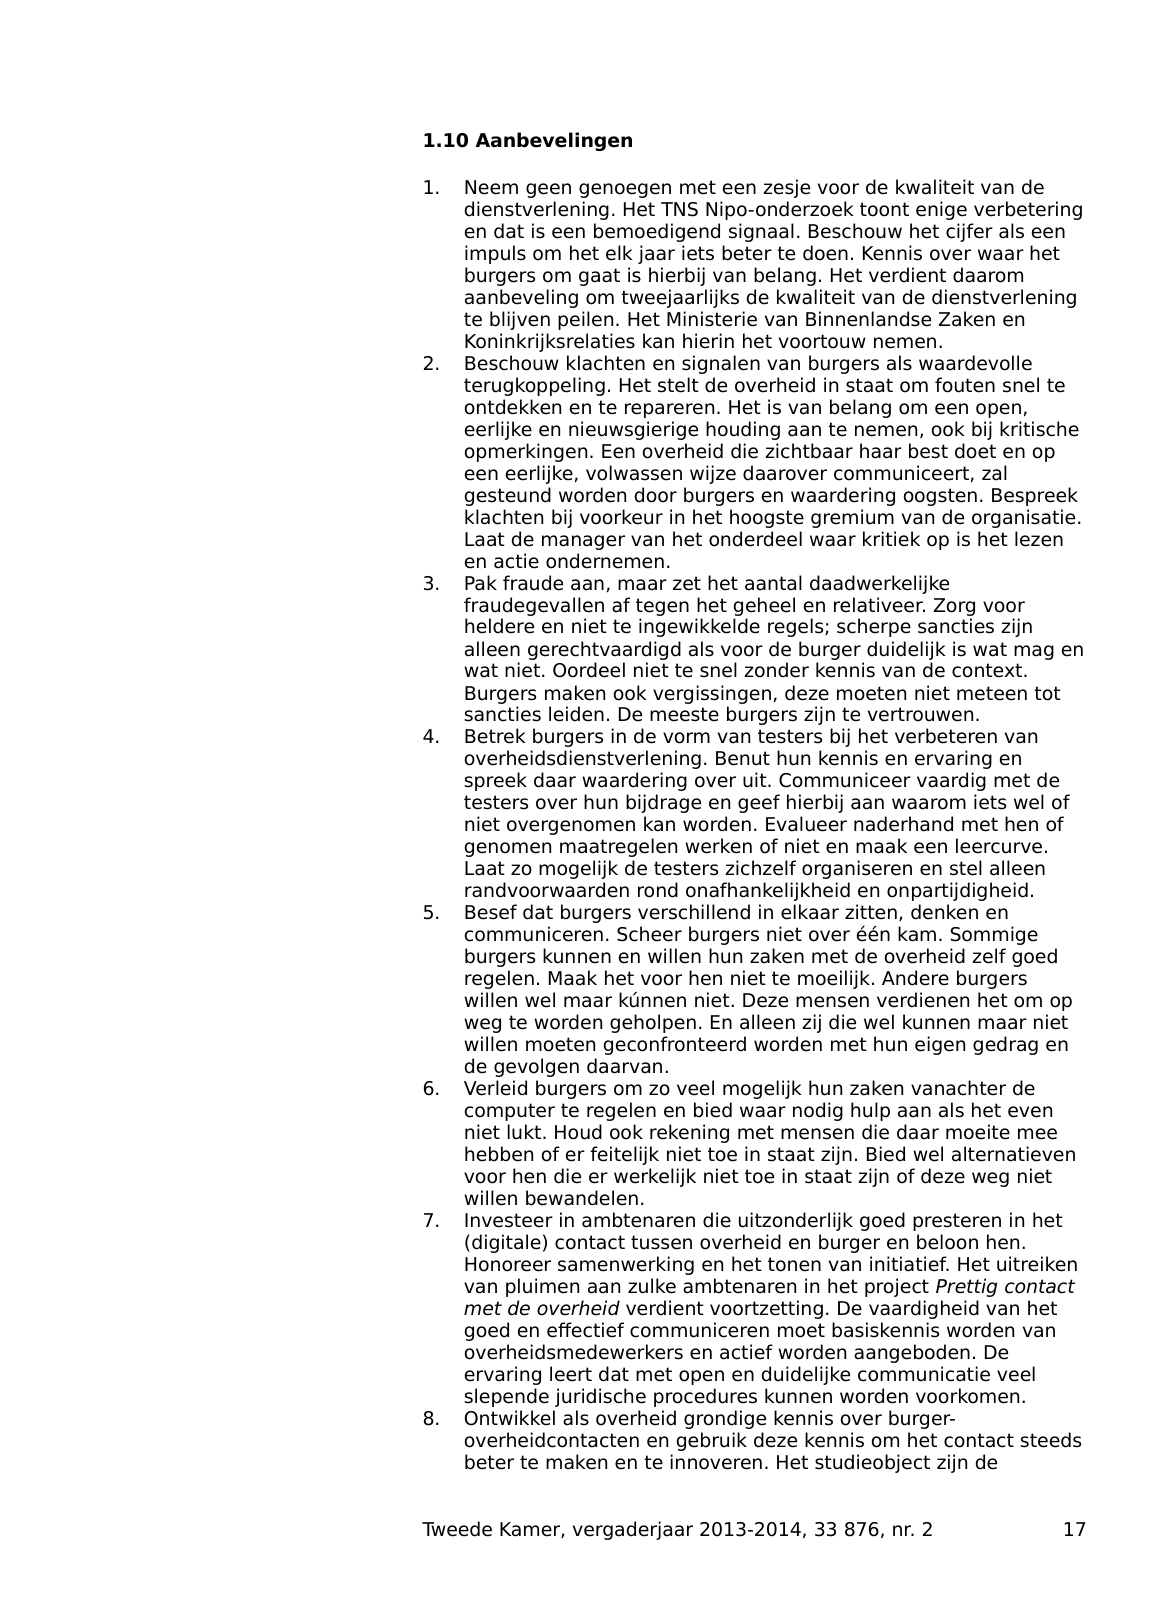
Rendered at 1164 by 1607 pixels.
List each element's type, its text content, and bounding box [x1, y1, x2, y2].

text 5. Besef dat burgers verschillend in elkaar zitten, denken en communiceren. Scheer burgers niet over één kam. Sommige burgers kunnen en willen hun zaken met de overheid zelf goed regelen. Maak het voor hen niet te moeilijk. Andere burgers willen wel maar kúnnen niet. Deze mensen verdienen het om op weg te worden geholpen. En alleen zij die wel kunnen maar niet willen moeten geconfronteerd worden met hun eigen gedrag en de gevolgen daarvan. [422, 902, 1087, 1078]
text 7. Investeer in ambtenaren die uitzonderlijk goed presteren in het (digitale) contact tussen overheid en burger en beloon hen. Honoreer samenwerking en het tonen van initiatief. Het uitreiken van pluimen aan zulke ambtenaren in het project Prettig contact met de overheid verdient voortzetting. De vaardigheid van het goed en effectief communiceren moet basiskennis worden van overheidsmedewerkers en actief worden aangeboden. De ervaring leert dat met open en duidelijke communicatie veel slepende juridische procedures kunnen worden voorkomen. [422, 1210, 1087, 1408]
text 4. Betrek burgers in de vorm van testers bij het verbeteren van overheidsdienstverlening. Benut hun kennis en ervaring en spreek daar waardering over uit. Communiceer vaardig met de testers over hun bijdrage en geef hierbij aan waarom iets wel of niet overgenomen kan worden. Evalueer naderhand met hen of genomen maatregelen werken of niet en maak een leercurve. Laat zo mogelijk de testers zichzelf organiseren en stel alleen randvoorwaarden rond onafhankelijkheid en onpartijdigheid. [422, 726, 1087, 902]
subtitle 1.10 Aanbevelingen [422, 130, 1087, 152]
text 6. Verleid burgers om zo veel mogelijk hun zaken vanachter de computer te regelen en bied waar nodig hulp aan als het even niet lukt. Houd ook rekening met mensen die daar moeite mee hebben of er feitelijk niet toe in staat zijn. Bied wel alternatieven voor hen die er werkelijk niet toe in staat zijn of deze weg niet willen bewandelen. [422, 1078, 1087, 1210]
text 8. Ontwikkel als overheid grondige kennis over burger-overheidcontacten en gebruik deze kennis om het contact steeds beter te maken en te innoveren. Het studieobject zijn de [422, 1408, 1087, 1474]
text 1. Neem geen genoegen met een zesje voor de kwaliteit van de dienstverlening. Het TNS Nipo-onderzoek toont enige verbetering en dat is een bemoedigend signaal. Beschouw het cijfer als een impuls om het elk jaar iets beter te doen. Kennis over waar het burgers om gaat is hierbij van belang. Het verdient daarom aanbeveling om tweejaarlijks de kwaliteit van de dienstverlening te blijven peilen. Het Ministerie van Binnenlandse Zaken en Koninkrijksrelaties kan hierin het voortouw nemen. [422, 177, 1087, 353]
text 2. Beschouw klachten en signalen van burgers als waardevolle terugkoppeling. Het stelt de overheid in staat om fouten snel te ontdekken en te repareren. Het is van belang om een open, eerlijke en nieuwsgierige houding aan te nemen, ook bij kritische opmerkingen. Een overheid die zichtbaar haar best doet en op een eerlijke, volwassen wijze daarover communiceert, zal gesteund worden door burgers en waardering oogsten. Bespreek klachten bij voorkeur in het hoogste gremium van de organisatie. Laat de manager van het onderdeel waar kritiek op is het lezen en actie ondernemen. [422, 353, 1087, 572]
text 3. Pak fraude aan, maar zet het aantal daadwerkelijke fraudegevallen af tegen het geheel en relativeer. Zorg voor heldere en niet te ingewikkelde regels; scherpe sancties zijn alleen gerechtvaardigd als voor de burger duidelijk is wat mag en wat niet. Oordeel niet te snel zonder kennis van de context. Burgers maken ook vergissingen, deze moeten niet meteen tot sancties leiden. De meeste burgers zijn te vertrouwen. [422, 572, 1087, 726]
